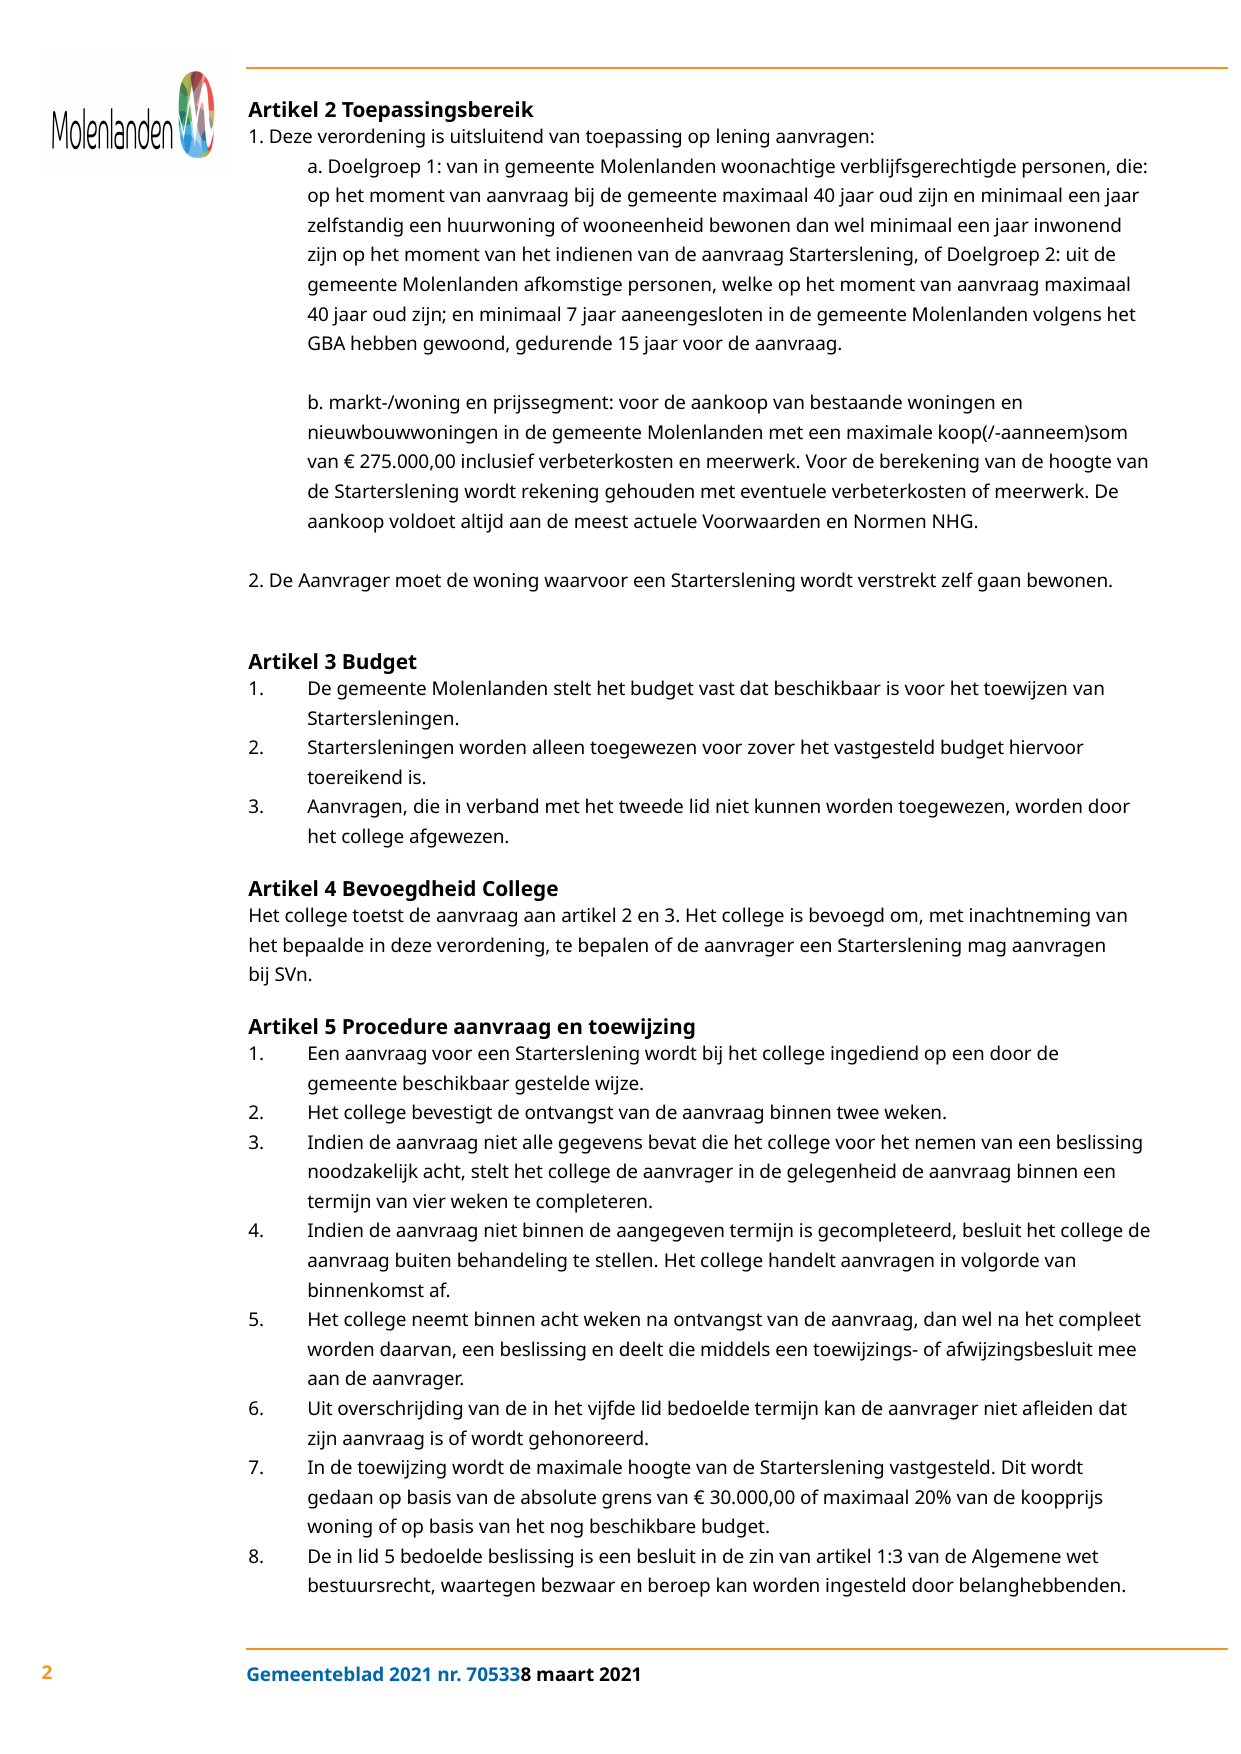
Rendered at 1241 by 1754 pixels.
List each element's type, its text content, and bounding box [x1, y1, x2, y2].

list a. Doelgroep 1: van in gemeente Molenlanden woonachtige verblijfsgerechtigde personen, die: op het moment van aanvraag bij de gemeente maximaal 40 jaar oud zijn en minimaal een jaar zelfstandig een huurwoning of wooneenheid bewonen dan wel minimaal een jaar inwonend zijn op het moment van het indienen van de aanvraag Starterslening, of Doelgroep 2: uit de gemeente Molenlanden afkomstige personen, welke op het moment van aanvraag maximaal 40 jaar oud zijn; en minimaal 7 jaar aaneengesloten in de gemeente Molenlanden volgens het GBA hebben gewoond, gedurende 15 jaar voor de aanvraag. [248, 153, 1152, 356]
text Het college toetst de aanvraag aan artikel 2 en 3. Het college is bevoegd om, met inachtneming van het bepaalde in deze verordening, te bepalen of de aanvrager een Starterslening mag aanvragen bij SVn. [248, 902, 1152, 987]
text Artikel 2 Toepassingsbereik [248, 95, 1152, 123]
list b. markt-/woning en prijssegment: voor de aankoop van bestaande woningen en nieuwbouwwoningen in de gemeente Molenlanden met een maximale koop(/-aanneem)som van € 275.000,00 inclusief verbeterkosten en meerwerk. Voor de berekening van de hoogte van de Starterslening wordt rekening gehouden met eventuele verbeterkosten of meerwerk. De aankoop voldoet altijd aan de meest actuele Voorwaarden en Normen NHG. [248, 389, 1152, 533]
text Artikel 5 Procedure aanvraag en toewijzing [248, 1012, 1152, 1040]
list Indien de aanvraag niet binnen de aangegeven termijn is gecompleteerd, besluit het college de aanvraag buiten behandeling te stellen. Het college handelt aanvragen in volgorde van binnenkomst af. [248, 1218, 1152, 1303]
text Artikel 3 Budget [248, 647, 1152, 675]
text Artikel 4 Bevoegdheid College [248, 874, 1152, 902]
list Indien de aanvraag niet alle gegevens bevat die het college voor het nemen van een beslissing noodzakelijk acht, stelt het college de aanvrager in de gelegenheid de aanvraag binnen een termijn van vier weken te completeren. [248, 1129, 1152, 1214]
picture [41, 47, 231, 172]
list De in lid 5 bedoelde beslissing is een besluit in de zin van artikel 1:3 van de Algemene wet bestuursrecht, waartegen bezwaar en beroep kan worden ingesteld door belanghebbenden. [248, 1543, 1152, 1598]
list Aanvragen, die in verband met het tweede lid niet kunnen worden toegewezen, worden door het college afgewezen. [248, 794, 1152, 849]
list In de toewijzing wordt de maximale hoogte van de Starterslening vastgesteld. Dit wordt gedaan op basis van de absolute grens van € 30.000,00 of maximaal 20% van de koopprijs woning of op basis van het nog beschikbare budget. [248, 1454, 1152, 1539]
list Startersleningen worden alleen toegewezen voor zover het vastgesteld budget hiervoor toereikend is. [248, 734, 1152, 790]
list Een aanvraag voor een Starterslening wordt bij het college ingediend op een door de gemeente beschikbaar gestelde wijze. [248, 1040, 1152, 1096]
list Het college neemt binnen acht weken na ontvangst van de aanvraag, dan wel na het compleet worden daarvan, een beslissing en deelt die middels een toewijzings- of afwijzingsbesluit mee aan de aanvrager. [248, 1306, 1152, 1391]
list Uit overschrijding van de in het vijfde lid bedoelde termijn kan de aanvrager niet afleiden dat zijn aanvraag is of wordt gehonoreerd. [248, 1395, 1152, 1451]
text 1. Deze verordening is uitsluitend van toepassing op lening aanvragen: [248, 123, 1152, 149]
list De gemeente Molenlanden stelt het budget vast dat beschikbaar is voor het toewijzen van Startersleningen. [248, 675, 1152, 731]
list Het college bevestigt de ontvangst van de aanvraag binnen twee weken. [248, 1099, 1152, 1125]
text 2. De Aanvrager moet de woning waarvoor een Starterslening wordt verstrekt zelf gaan bewonen. [248, 567, 1152, 593]
